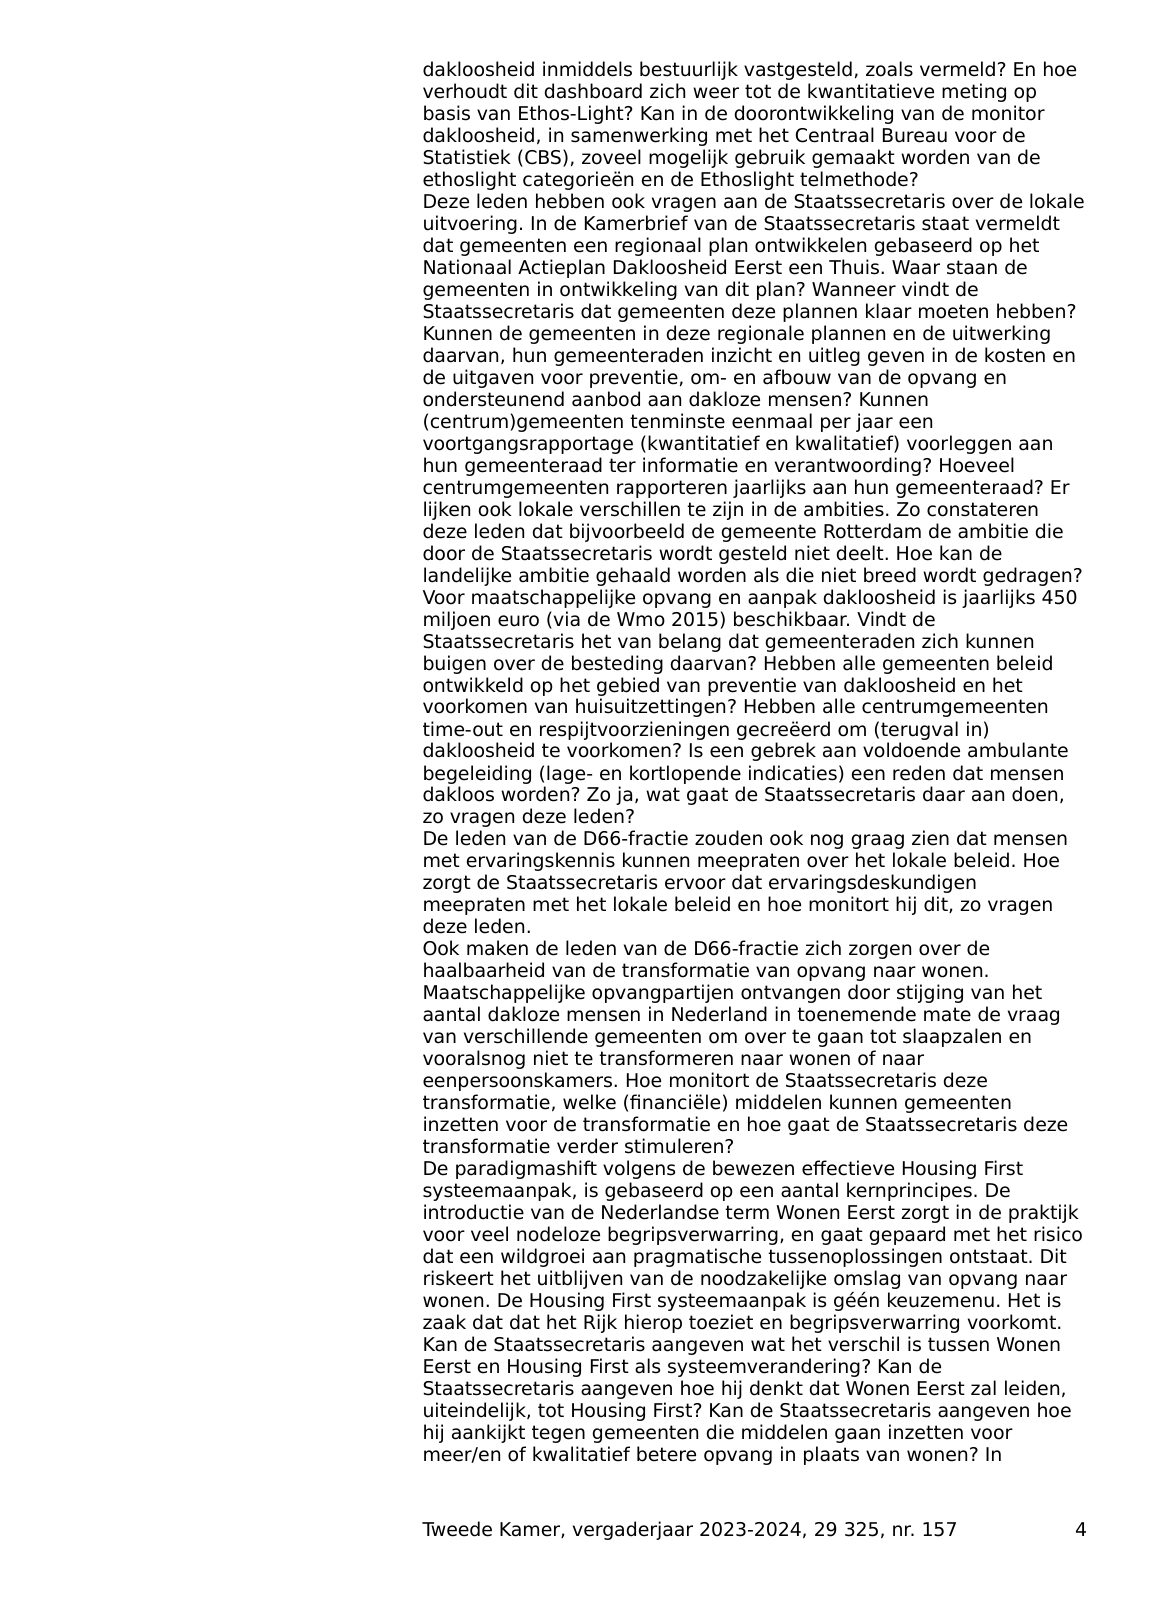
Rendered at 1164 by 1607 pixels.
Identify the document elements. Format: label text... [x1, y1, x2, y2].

text Deze leden hebben ook vragen aan de Staatssecretaris over de lokale uitvoering. In de Kamerbrief van de Staatssecretaris staat vermeldt dat gemeenten een regionaal plan ontwikkelen gebaseerd op het Nationaal Actieplan Dakloosheid Eerst een Thuis. Waar staan de gemeenten in ontwikkeling van dit plan? Wanneer vindt de Staatssecretaris dat gemeenten deze plannen klaar moeten hebben? Kunnen de gemeenten in deze regionale plannen en de uitwerking daarvan, hun gemeenteraden inzicht en uitleg geven in de kosten en de uitgaven voor preventie, om- en afbouw van de opvang en ondersteunend aanbod aan dakloze mensen? Kunnen (centrum)gemeenten tenminste eenmaal per jaar een voortgangsrapportage (kwantitatief en kwalitatief) voorleggen aan hun gemeenteraad ter informatie en verantwoording? Hoeveel centrumgemeenten rapporteren jaarlijks aan hun gemeenteraad? Er lijken ook lokale verschillen te zijn in de ambities. Zo constateren deze leden dat bijvoorbeeld de gemeente Rotterdam de ambitie die door de Staatssecretaris wordt gesteld niet deelt. Hoe kan de landelijke ambitie gehaald worden als die niet breed wordt gedragen? Voor maatschappelijke opvang en aanpak dakloosheid is jaarlijks 450 miljoen euro (via de Wmo 2015) beschikbaar. Vindt de Staatssecretaris het van belang dat gemeenteraden zich kunnen buigen over de besteding daarvan? Hebben alle gemeenten beleid ontwikkeld op het gebied van preventie van dakloosheid en het voorkomen van huisuitzettingen? Hebben alle centrumgemeenten time-out en respijtvoorzieningen gecreëerd om (terugval in) dakloosheid te voorkomen? Is een gebrek aan voldoende ambulante begeleiding (lage- en kortlopende indicaties) een reden dat mensen dakloos worden? Zo ja, wat gaat de Staatssecretaris daar aan doen, zo vragen deze leden? [422, 191, 1087, 828]
text De paradigmashift volgens de bewezen effectieve Housing First systeemaanpak, is gebaseerd op een aantal kernprincipes. De introductie van de Nederlandse term Wonen Eerst zorgt in de praktijk voor veel nodeloze begripsverwarring, en gaat gepaard met het risico dat een wildgroei aan pragmatische tussenoplossingen ontstaat. Dit riskeert het uitblijven van de noodzakelijke omslag van opvang naar wonen. De Housing First systeemaanpak is géén keuzemenu. Het is zaak dat dat het Rijk hierop toeziet en begripsverwarring voorkomt. Kan de Staatssecretaris aangeven wat het verschil is tussen Wonen Eerst en Housing First als systeemverandering? Kan de Staatssecretaris aangeven hoe hij denkt dat Wonen Eerst zal leiden, uiteindelijk, tot Housing First? Kan de Staatssecretaris aangeven hoe hij aankijkt tegen gemeenten die middelen gaan inzetten voor meer/en of kwalitatief betere opvang in plaats van wonen? In [422, 1158, 1087, 1466]
text Ook maken de leden van de D66-fractie zich zorgen over de haalbaarheid van de transformatie van opvang naar wonen. Maatschappelijke opvangpartijen ontvangen door stijging van het aantal dakloze mensen in Nederland in toenemende mate de vraag van verschillende gemeenten om over te gaan tot slaapzalen en vooralsnog niet te transformeren naar wonen of naar eenpersoonskamers. Hoe monitort de Staatssecretaris deze transformatie, welke (financiële) middelen kunnen gemeenten inzetten voor de transformatie en hoe gaat de Staatssecretaris deze transformatie verder stimuleren? [422, 938, 1087, 1158]
text dakloosheid inmiddels bestuurlijk vastgesteld, zoals vermeld? En hoe verhoudt dit dashboard zich weer tot de kwantitatieve meting op basis van Ethos-Light? Kan in de doorontwikkeling van de monitor dakloosheid, in samenwerking met het Centraal Bureau voor de Statistiek (CBS), zoveel mogelijk gebruik gemaakt worden van de ethoslight categorieën en de Ethoslight telmethode? [422, 59, 1087, 191]
text De leden van de D66-fractie zouden ook nog graag zien dat mensen met ervaringskennis kunnen meepraten over het lokale beleid. Hoe zorgt de Staatssecretaris ervoor dat ervaringsdeskundigen meepraten met het lokale beleid en hoe monitort hij dit, zo vragen deze leden. [422, 828, 1087, 938]
